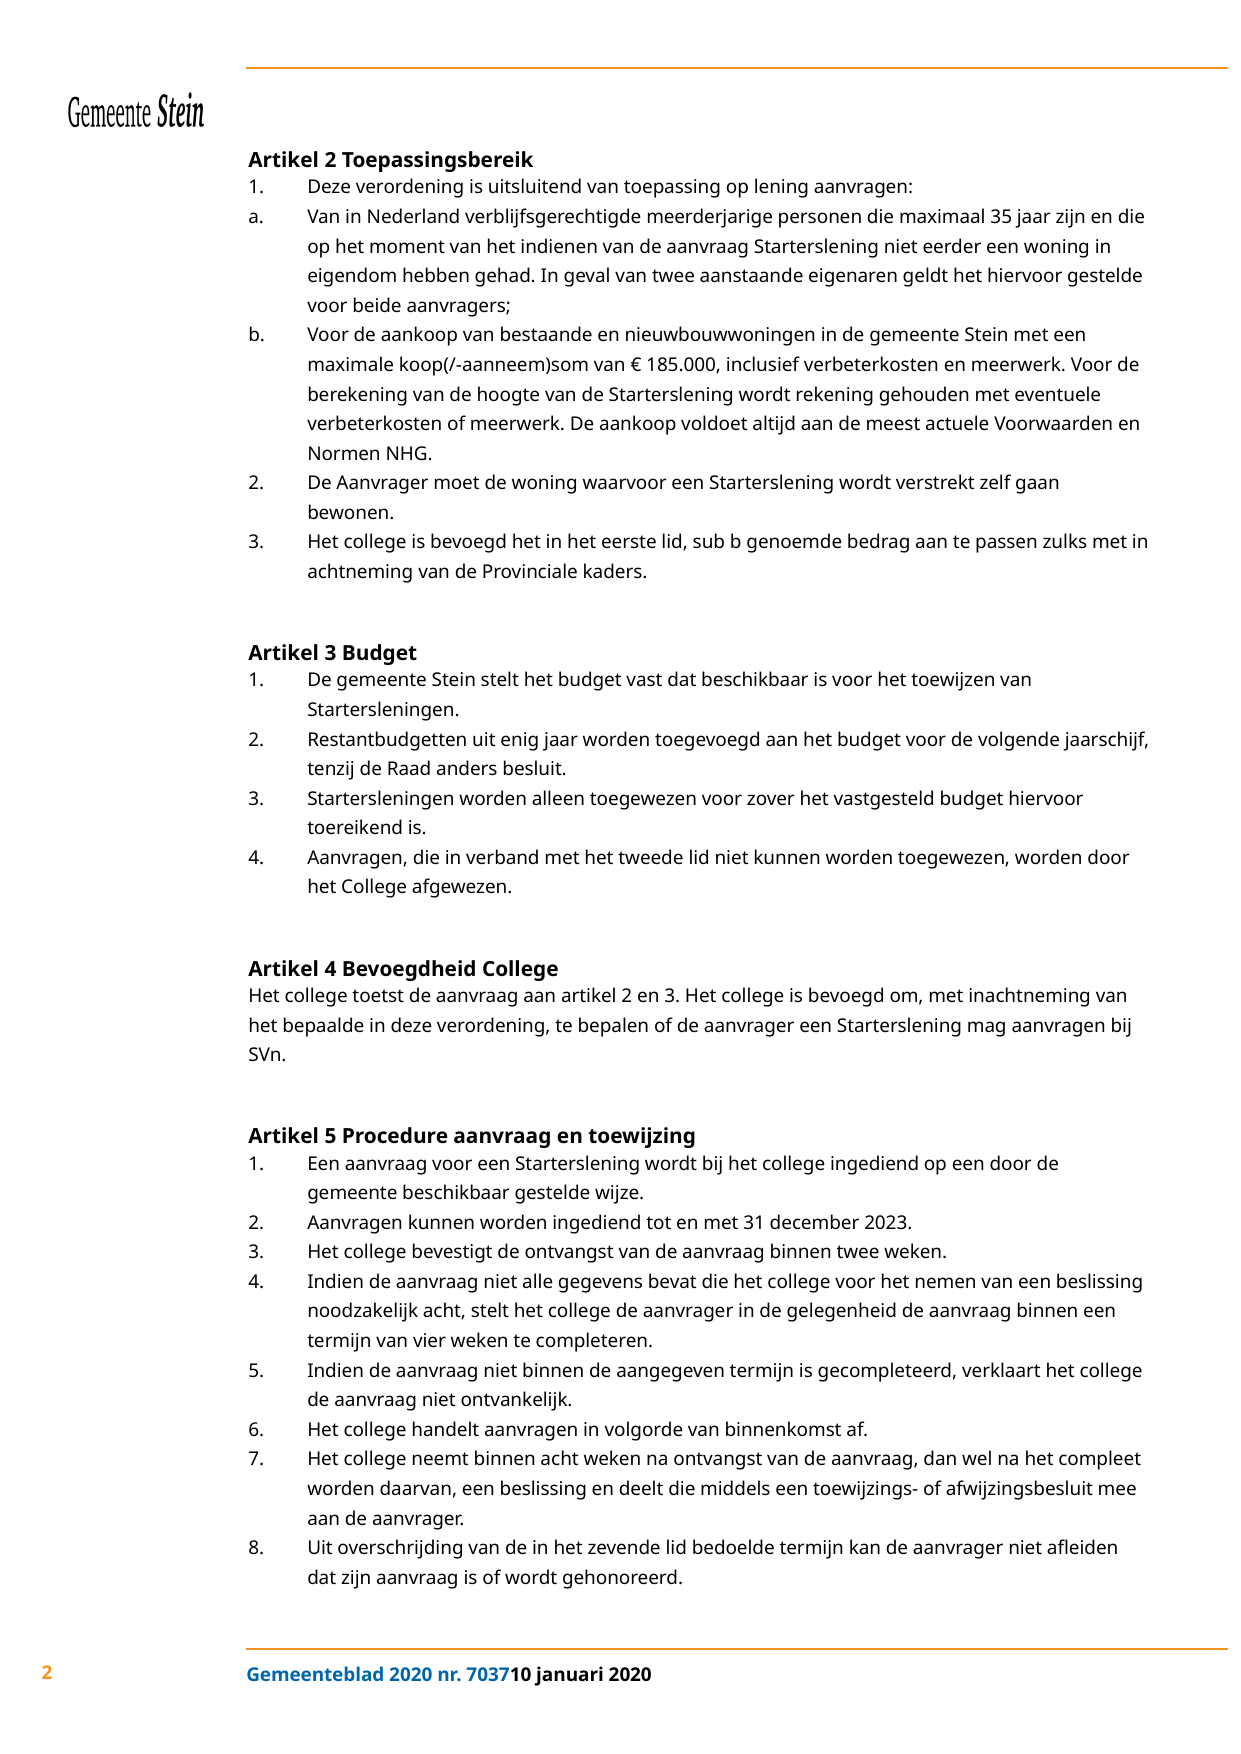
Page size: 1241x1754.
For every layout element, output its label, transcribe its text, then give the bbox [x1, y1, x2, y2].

list Indien de aanvraag niet alle gegevens bevat die het college voor het nemen van een beslissing noodzakelijk acht, stelt het college de aanvrager in de gelegenheid de aanvraag binnen een termijn van vier weken te completeren. [248, 1268, 1152, 1353]
list Het college neemt binnen acht weken na ontvangst van de aanvraag, dan wel na het compleet worden daarvan, een beslissing en deelt die middels een toewijzings‐ of afwijzingsbesluit mee aan de aanvrager. [248, 1446, 1152, 1531]
list Het college is bevoegd het in het eerste lid, sub b genoemde bedrag aan te passen zulks met in achtneming van de Provinciale kaders. [248, 529, 1152, 584]
list Voor de aankoop van bestaande en nieuwbouwwoningen in de gemeente Stein met een maximale koop(/‐aanneem)som van € 185.000, inclusief verbeterkosten en meerwerk. Voor de berekening van de hoogte van de Starterslening wordt rekening gehouden met eventuele verbeterkosten of meerwerk. De aankoop voldoet altijd aan de meest actuele Voorwaarden en Normen NHG. [248, 322, 1152, 466]
list Deze verordening is uitsluitend van toepassing op lening aanvragen: [248, 174, 1152, 199]
text Het college toetst de aanvraag aan artikel 2 en 3. Het college is bevoegd om, met inachtneming van het bepaalde in deze verordening, te bepalen of de aanvrager een Starterslening mag aanvragen bij SVn. [248, 982, 1152, 1067]
picture [41, 47, 231, 172]
list Aanvragen kunnen worden ingediend tot en met 31 december 2023. [248, 1209, 1152, 1235]
list Indien de aanvraag niet binnen de aangegeven termijn is gecompleteerd, verklaart het college de aanvraag niet ontvankelijk. [248, 1357, 1152, 1412]
list Startersleningen worden alleen toegewezen voor zover het vastgesteld budget hiervoor toereikend is. [248, 785, 1152, 840]
list Een aanvraag voor een Starterslening wordt bij het college ingediend op een door de gemeente beschikbaar gestelde wijze. [248, 1150, 1152, 1205]
list Restantbudgetten uit enig jaar worden toegevoegd aan het budget voor de volgende jaarschijf, tenzij de Raad anders besluit. [248, 726, 1152, 781]
list De gemeente Stein stelt het budget vast dat beschikbaar is voor het toewijzen van Startersleningen. [248, 667, 1152, 722]
list Het college handelt aanvragen in volgorde van binnenkomst af. [248, 1416, 1152, 1442]
text Artikel 5 Procedure aanvraag en toewijzing [248, 1121, 1152, 1150]
text Artikel 4 Bevoegdheid College [248, 954, 1152, 982]
list Aanvragen, die in verband met het tweede lid niet kunnen worden toegewezen, worden door het College afgewezen. [248, 844, 1152, 899]
text Artikel 3 Budget [248, 638, 1152, 667]
list Uit overschrijding van de in het zevende lid bedoelde termijn kan de aanvrager niet afleiden dat zijn aanvraag is of wordt gehonoreerd. [248, 1534, 1152, 1590]
text Artikel 2 Toepassingsbereik [248, 145, 1152, 174]
list Van in Nederland verblijfsgerechtigde meerderjarige personen die maximaal 35 jaar zijn en die op het moment van het indienen van de aanvraag Starterslening niet eerder een woning in eigendom hebben gehad. In geval van twee aanstaande eigenaren geldt het hiervoor gestelde voor beide aanvragers; [248, 203, 1152, 318]
list De Aanvrager moet de woning waarvoor een Starterslening wordt verstrekt zelf gaan bewonen. [248, 469, 1152, 525]
list Het college bevestigt de ontvangst van de aanvraag binnen twee weken. [248, 1238, 1152, 1264]
